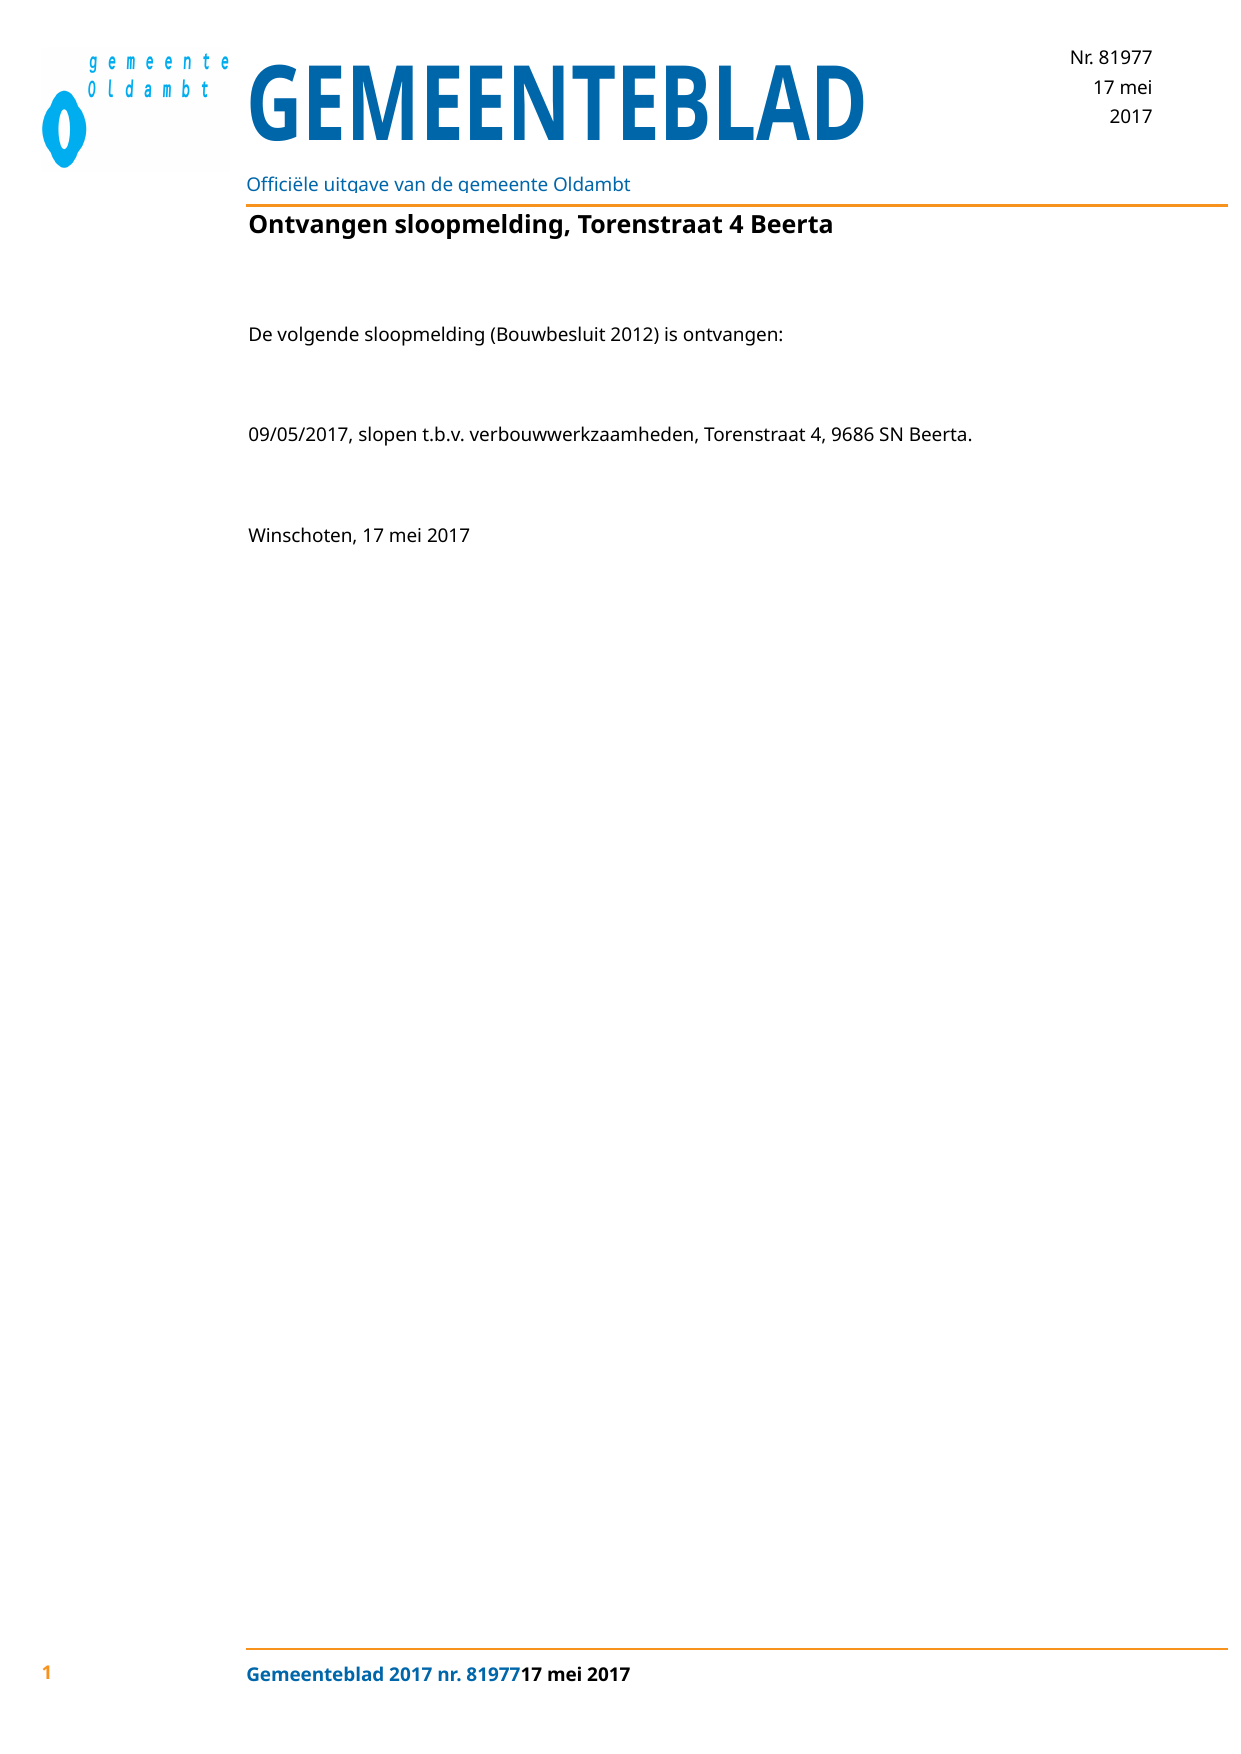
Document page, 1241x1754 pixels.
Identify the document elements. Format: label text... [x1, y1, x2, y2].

text Winschoten, 17 mei 2017 [248, 522, 1152, 548]
picture [41, 47, 231, 172]
text 09/05/2017, slopen t.b.v. verbouwwerkzaamheden, Torenstraat 4, 9686 SN Beerta. [248, 422, 1152, 447]
text De volgende sloopmelding (Bouwbesluit 2012) is ontvangen: [248, 321, 1152, 346]
text Ontvangen sloopmelding, Torenstraat 4 Beerta [248, 207, 1152, 241]
